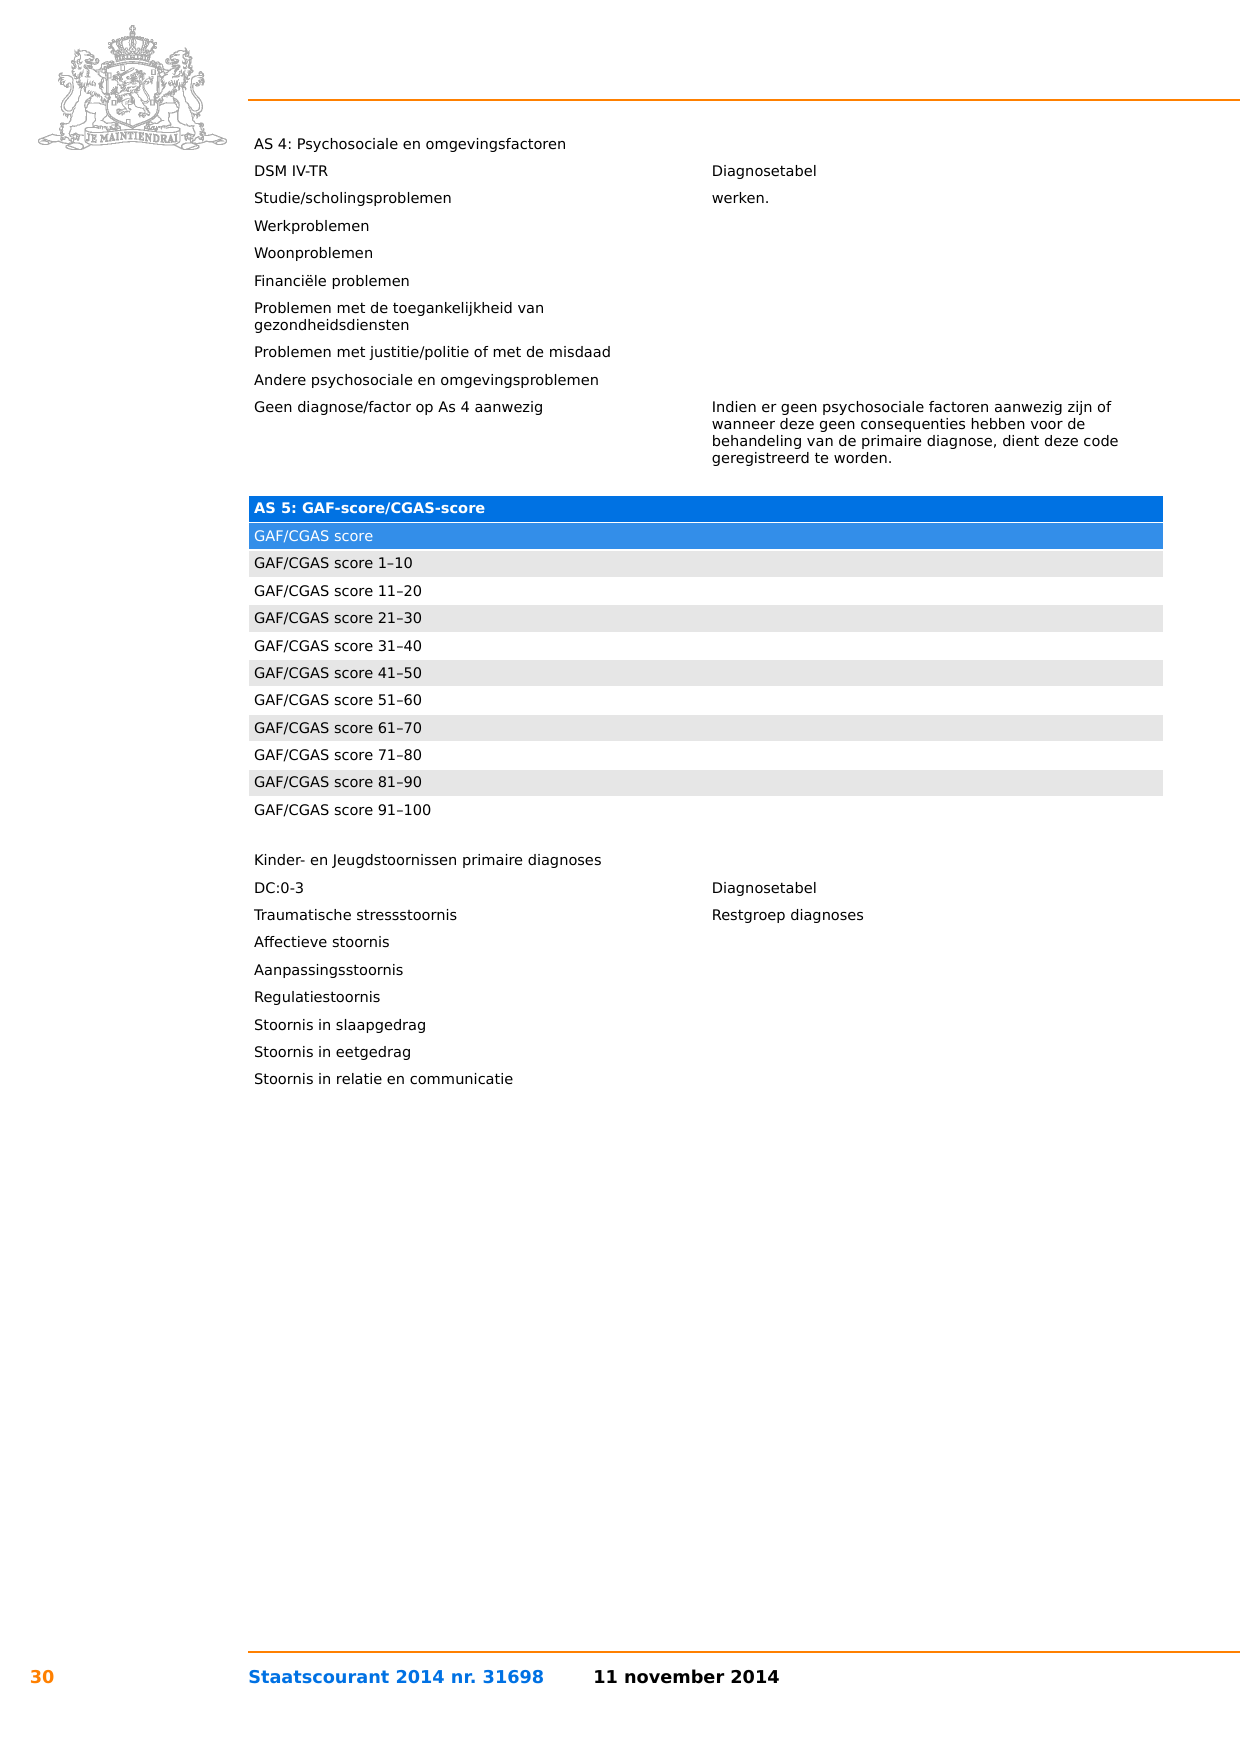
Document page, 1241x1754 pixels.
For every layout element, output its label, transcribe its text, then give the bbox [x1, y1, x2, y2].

table_cell Geen diagnose/factor op As 4 aanwezig [249, 395, 705, 472]
table_cell DSM IV-TR [249, 158, 705, 185]
table_cell Stoornis in relatie en communicatie [249, 1067, 705, 1093]
table_cell GAF/CGAS score 11–20 [249, 578, 1163, 604]
table_header AS 4: Psychosociale en omgevingsfactoren [249, 131, 1163, 157]
table_cell GAF/CGAS score 31–40 [249, 633, 1163, 659]
table_cell GAF/CGAS score [249, 523, 1163, 549]
table_cell GAF/CGAS score 81–90 [249, 770, 1163, 796]
table_cell GAF/CGAS score 51–60 [249, 688, 1163, 714]
table_cell Aanpassingsstoornis [249, 957, 705, 983]
table_cell GAF/CGAS score 1–10 [249, 551, 1163, 577]
table_cell Stoornis in slaapgedrag [249, 1012, 705, 1038]
table_cell werken. [706, 186, 1163, 393]
table_cell DC:0-3 [249, 875, 705, 901]
table_cell Problemen met justitie/politie of met de misdaad [249, 340, 705, 366]
table_header Kinder- en Jeugdstoornissen primaire diagnoses [249, 848, 1163, 874]
table_cell Woonproblemen [249, 241, 705, 267]
table_cell GAF/CGAS score 21–30 [249, 605, 1163, 632]
table_cell Regulatiestoornis [249, 984, 705, 1011]
table_cell Affectieve stoornis [249, 930, 705, 956]
table_cell Studie/scholingsproblemen [249, 186, 705, 212]
table_header AS 5: GAF-score/CGAS-score [249, 496, 1163, 522]
table_cell GAF/CGAS score 61–70 [249, 715, 1163, 741]
table_cell Restgroep diagnoses [706, 902, 1163, 1093]
table_cell Werkproblemen [249, 213, 705, 239]
table_cell Problemen met de toegankelijkheid van gezondheidsdiensten [249, 295, 705, 339]
table_cell Diagnosetabel [706, 875, 1163, 901]
table_cell GAF/CGAS score 71–80 [249, 742, 1163, 769]
table_cell Indien er geen psychosociale factoren aanwezig zijn of wanneer deze geen consequenties hebben voor de behandeling van de primaire diagnose, dient deze code geregistreerd te worden. [706, 395, 1163, 472]
picture [38, 25, 227, 150]
table_cell Financiële problemen [249, 268, 705, 294]
table_cell GAF/CGAS score 41–50 [249, 660, 1163, 686]
table_cell Stoornis in eetgedrag [249, 1039, 705, 1066]
table_cell Diagnosetabel [706, 158, 1163, 185]
table_cell Traumatische stressstoornis [249, 902, 705, 928]
table_cell GAF/CGAS score 91–100 [249, 797, 1163, 823]
table_cell Andere psychosociale en omgevingsproblemen [249, 367, 705, 393]
